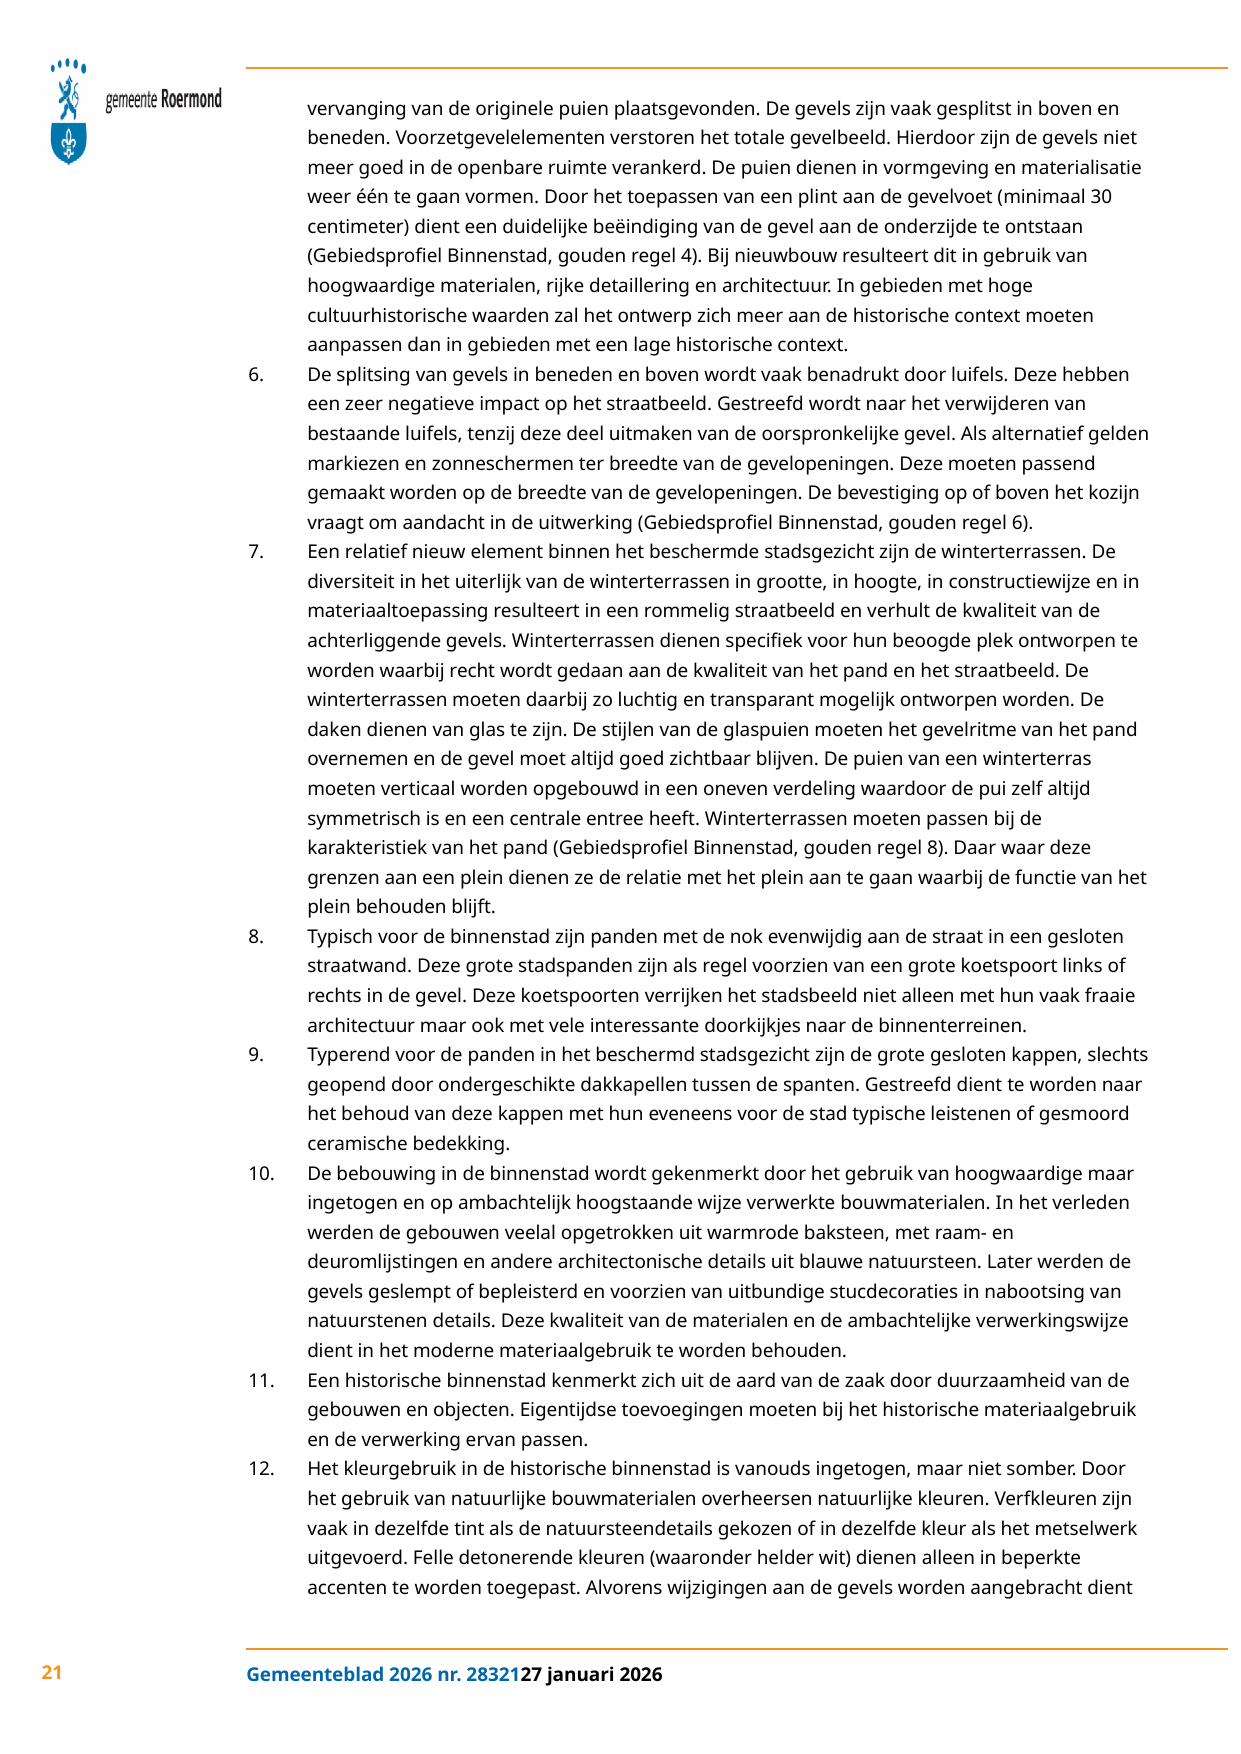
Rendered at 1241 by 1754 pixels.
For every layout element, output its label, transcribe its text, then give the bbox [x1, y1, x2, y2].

list Een relatief nieuw element binnen het beschermde stadsgezicht zijn de winterterrassen. De diversiteit in het uiterlijk van de winterterrassen in grootte, in hoogte, in constructiewijze en in materiaaltoepassing resulteert in een rommelig straatbeeld en verhult de kwaliteit van de achterliggende gevels. Winterterrassen dienen specifiek voor hun beoogde plek ontworpen te worden waarbij recht wordt gedaan aan de kwaliteit van het pand en het straatbeeld. De winterterrassen moeten daarbij zo luchtig en transparant mogelijk ontworpen worden. De daken dienen van glas te zijn. De stijlen van de glaspuien moeten het gevelritme van het pand overnemen en de gevel moet altijd goed zichtbaar blijven. De puien van een winterterras moeten verticaal worden opgebouwd in een oneven verdeling waardoor de pui zelf altijd symmetrisch is en een centrale entree heeft. Winterterrassen moeten passen bij de karakteristiek van het pand (Gebiedsprofiel Binnenstad, gouden regel 8). Daar waar deze grenzen aan een plein dienen ze de relatie met het plein aan te gaan waarbij de functie van het plein behouden blijft. [248, 538, 1152, 919]
list Typerend voor de panden in het beschermd stadsgezicht zijn de grote gesloten kappen, slechts geopend door ondergeschikte dakkapellen tussen de spanten. Gestreefd dient te worden naar het behoud van deze kappen met hun eveneens voor de stad typische leistenen of gesmoord ceramische bedekking. [248, 1041, 1152, 1156]
list Een historische binnenstad kenmerkt zich uit de aard van de zaak door duurzaamheid van de gebouwen en objecten. Eigentijdse toevoegingen moeten bij het historische materiaalgebruik en de verwerking ervan passen. [248, 1367, 1152, 1452]
list De bebouwing in de binnenstad wordt gekenmerkt door het gebruik van hoogwaardige maar ingetogen en op ambachtelijk hoogstaande wijze verwerkte bouwmaterialen. In het verleden werden de gebouwen veelal opgetrokken uit warmrode baksteen, met raam- en deuromlijstingen en andere architectonische details uit blauwe natuursteen. Later werden de gevels geslempt of bepleisterd en voorzien van uitbundige stucdecoraties in nabootsing van natuurstenen details. Deze kwaliteit van de materialen en de ambachtelijke verwerkingswijze dient in het moderne materiaalgebruik te worden behouden. [248, 1160, 1152, 1363]
list De splitsing van gevels in beneden en boven wordt vaak benadrukt door luifels. Deze hebben een zeer negatieve impact op het straatbeeld. Gestreefd wordt naar het verwijderen van bestaande luifels, tenzij deze deel uitmaken van de oorspronkelijke gevel. Als alternatief gelden markiezen en zonneschermen ter breedte van de gevelopeningen. Deze moeten passend gemaakt worden op de breedte van de gevelopeningen. De bevestiging op of boven het kozijn vraagt om aandacht in de uitwerking (Gebiedsprofiel Binnenstad, gouden regel 6). [248, 361, 1152, 535]
list vervanging van de originele puien plaatsgevonden. De gevels zijn vaak gesplitst in boven en beneden. Voorzetgevelelementen verstoren het totale gevelbeeld. Hierdoor zijn de gevels niet meer goed in de openbare ruimte verankerd. De puien dienen in vormgeving en materialisatie weer één te gaan vormen. Door het toepassen van een plint aan de gevelvoet (minimaal 30 centimeter) dient een duidelijke beëindiging van de gevel aan de onderzijde te ontstaan (Gebiedsprofiel Binnenstad, gouden regel 4). Bij nieuwbouw resulteert dit in gebruik van hoogwaardige materialen, rijke detaillering en architectuur. In gebieden met hoge cultuurhistorische waarden zal het ontwerp zich meer aan de historische context moeten aanpassen dan in gebieden met een lage historische context. [248, 95, 1152, 357]
list Typisch voor de binnenstad zijn panden met de nok evenwijdig aan de straat in een gesloten straatwand. Deze grote stadspanden zijn als regel voorzien van een grote koetspoort links of rechts in de gevel. Deze koetspoorten verrijken het stadsbeeld niet alleen met hun vaak fraaie architectuur maar ook met vele interessante doorkijkjes naar de binnenterreinen. [248, 923, 1152, 1038]
list Het kleurgebruik in de historische binnenstad is vanouds ingetogen, maar niet somber. Door het gebruik van natuurlijke bouwmaterialen overheersen natuurlijke kleuren. Verfkleuren zijn vaak in dezelfde tint als de natuursteendetails gekozen of in dezelfde kleur als het metselwerk uitgevoerd. Felle detonerende kleuren (waaronder helder wit) dienen alleen in beperkte accenten te worden toegepast. Alvorens wijzigingen aan de gevels worden aangebracht dient [248, 1456, 1152, 1600]
picture [41, 47, 231, 172]
